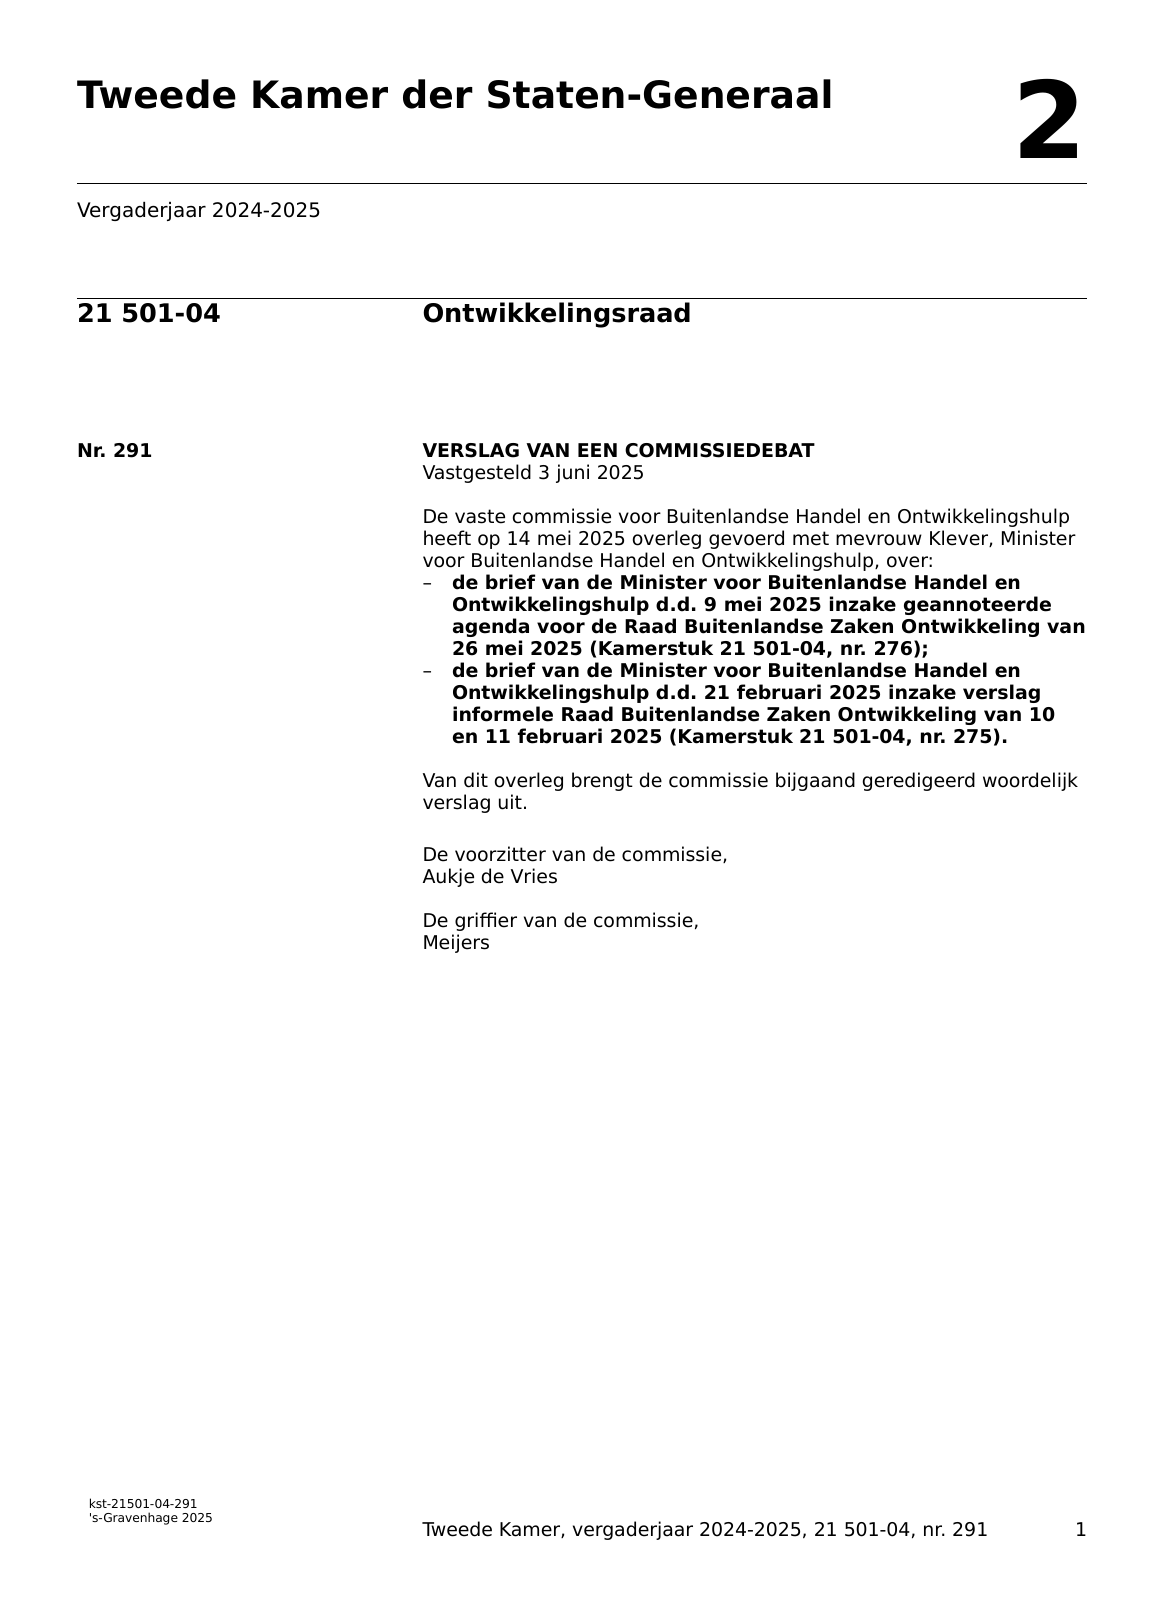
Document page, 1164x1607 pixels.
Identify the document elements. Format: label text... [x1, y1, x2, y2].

text De voorzitter van de commissie, Aukje de Vries [422, 844, 1087, 888]
text Vastgesteld 3 juni 2025 [422, 462, 1087, 484]
subtitle Nr. 291 VERSLAG VAN EEN COMMISSIEDEBAT [77, 440, 1087, 462]
text 's-Gravenhage 2025 [88, 1511, 323, 1525]
subtitle 21 501-04 Ontwikkelingsraad [77, 299, 1087, 329]
text – de brief van de Minister voor Buitenlandse Handel en Ontwikkelingshulp d.d. 21 februari 2025 inzake verslag informele Raad Buitenlandse Zaken Ontwikkeling van 10 en 11 februari 2025 (Kamerstuk 21 501-04, nr. 275). [422, 660, 1087, 748]
text De vaste commissie voor Buitenlandse Handel en Ontwikkelingshulp heeft op 14 mei 2025 overleg gevoerd met mevrouw Klever, Minister voor Buitenlandse Handel en Ontwikkelingshulp, over: [422, 506, 1087, 572]
table_header 2 [886, 59, 1087, 183]
text – de brief van de Minister voor Buitenlandse Handel en Ontwikkelingshulp d.d. 9 mei 2025 inzake geannoteerde agenda voor de Raad Buitenlandse Zaken Ontwikkeling van 26 mei 2025 (Kamerstuk 21 501-04, nr. 276); [422, 572, 1087, 660]
table_cell Vergaderjaar 2024-2025 [77, 184, 1087, 298]
text kst-21501-04-291 [88, 1497, 323, 1511]
table_header Tweede Kamer der Staten-Generaal [77, 59, 886, 183]
text Van dit overleg brengt de commissie bijgaand geredigeerd woordelijk verslag uit. [422, 770, 1087, 814]
text De griffier van de commissie, Meijers [422, 910, 1087, 954]
